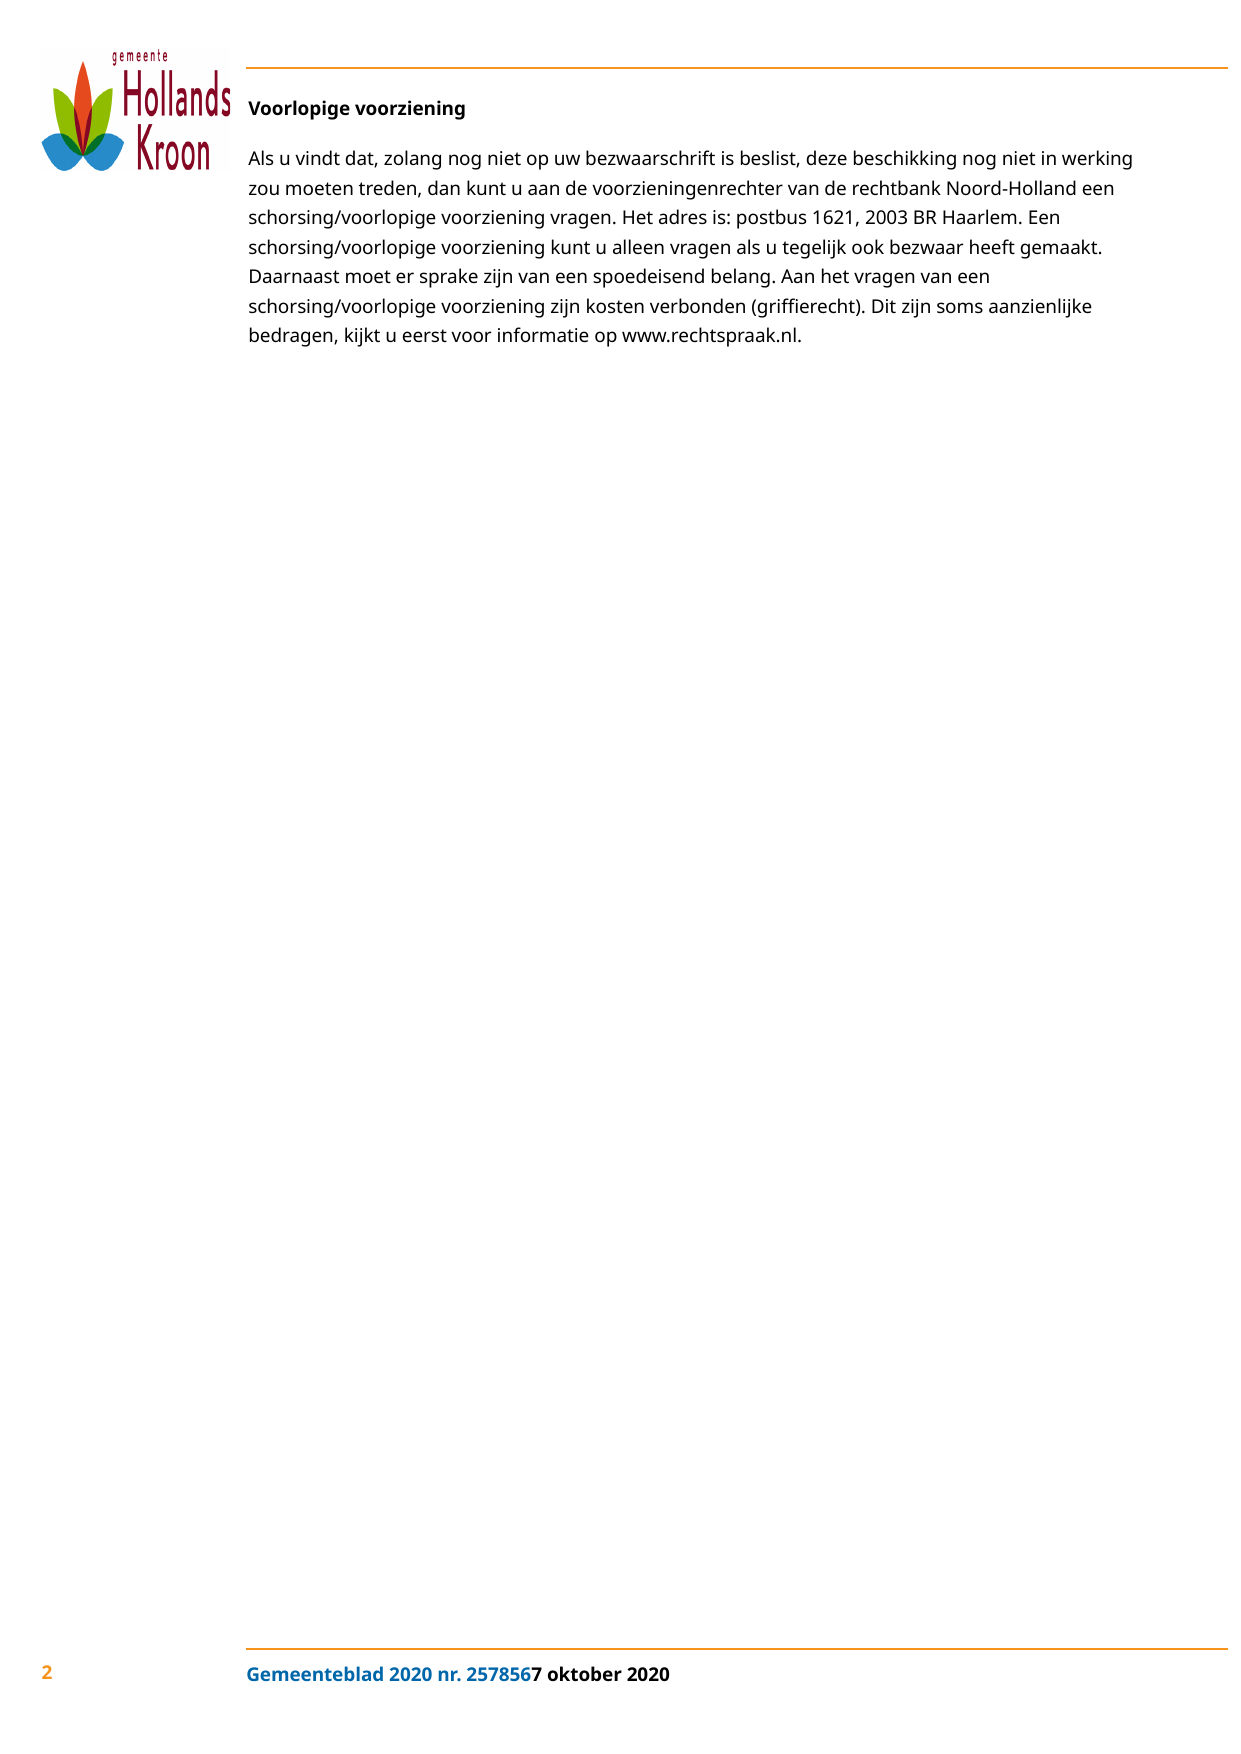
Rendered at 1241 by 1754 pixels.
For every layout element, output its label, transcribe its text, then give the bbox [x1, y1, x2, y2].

text Voorlopige voorziening [248, 95, 1152, 121]
picture [41, 47, 231, 172]
text Als u vindt dat, zolang nog niet op uw bezwaarschrift is beslist, deze beschikking nog niet in werking zou moeten treden, dan kunt u aan de voorzieningenrechter van de rechtbank Noord-Holland een schorsing/voorlopige voorziening vragen. Het adres is: postbus 1621, 2003 BR Haarlem. Een schorsing/voorlopige voorziening kunt u alleen vragen als u tegelijk ook bezwaar heeft gemaakt. Daarnaast moet er sprake zijn van een spoedeisend belang. Aan het vragen van een schorsing/voorlopige voorziening zijn kosten verbonden (griffierecht). Dit zijn soms aanzienlijke bedragen, kijkt u eerst voor informatie op www.rechtspraak.nl. [248, 145, 1152, 348]
